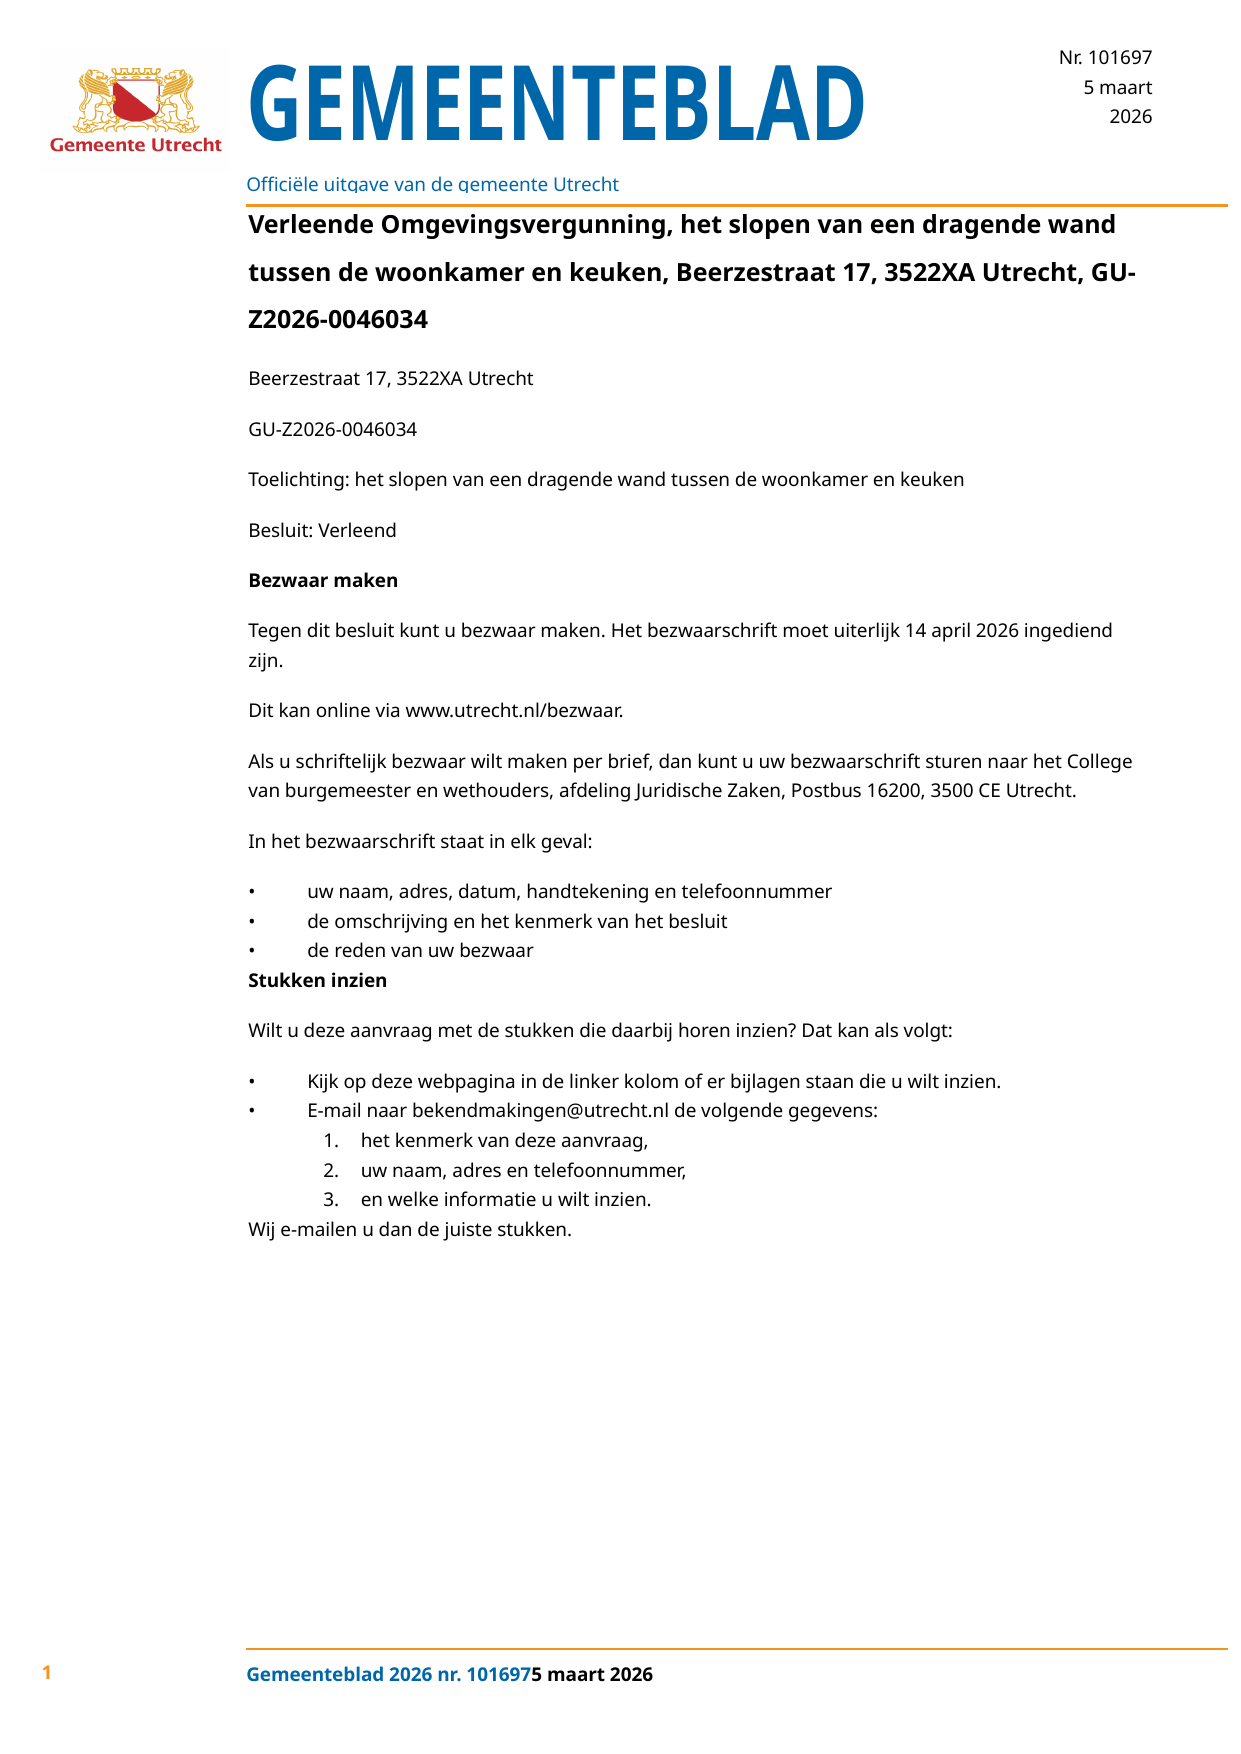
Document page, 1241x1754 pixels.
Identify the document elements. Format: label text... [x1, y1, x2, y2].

list de reden van uw bezwaar [248, 938, 1152, 963]
text Besluit: Verleend [248, 517, 1152, 542]
text GU-Z2026-0046034 [248, 416, 1152, 442]
text Bezwaar maken [248, 567, 1152, 593]
text Toelichting: het slopen van een dragende wand tussen de woonkamer en keuken [248, 466, 1152, 492]
list E-mail naar bekendmakingen@utrecht.nl de volgende gegevens: [248, 1098, 1152, 1123]
picture [41, 47, 231, 172]
text Dit kan online via www.utrecht.nl/bezwaar. [248, 698, 1152, 723]
text In het bezwaarschrift staat in elk geval: [248, 828, 1152, 854]
text Beerzestraat 17, 3522XA Utrecht [248, 366, 1152, 391]
text Wij e-mailen u dan de juiste stukken. [248, 1216, 1152, 1242]
list uw naam, adres en telefoonnummer, [323, 1157, 1152, 1182]
text Verleende Omgevingsvergunning, het slopen van een dragende wand tussen de woonkamer en keuken, Beerzestraat 17, 3522XA Utrecht, GU-Z2026-0046034 [248, 207, 1152, 336]
text Als u schriftelijk bezwaar wilt maken per brief, dan kunt u uw bezwaarschrift sturen naar het College van burgemeester en wethouders, afdeling Juridische Zaken, Postbus 16200, 3500 CE Utrecht. [248, 748, 1152, 803]
text Wilt u deze aanvraag met de stukken die daarbij horen inzien? Dat kan als volgt: [248, 1018, 1152, 1043]
text Stukken inzien [248, 967, 1152, 993]
list en welke informatie u wilt inzien. [323, 1186, 1152, 1212]
list uw naam, adres, datum, handtekening en telefoonnummer [248, 878, 1152, 904]
list de omschrijving en het kenmerk van het besluit [248, 908, 1152, 934]
list Kijk op deze webpagina in de linker kolom of er bijlagen staan die u wilt inzien. [248, 1068, 1152, 1094]
text Tegen dit besluit kunt u bezwaar maken. Het bezwaarschrift moet uiterlijk 14 april 2026 ingediend zijn. [248, 618, 1152, 673]
list het kenmerk van deze aanvraag, [323, 1127, 1152, 1153]
